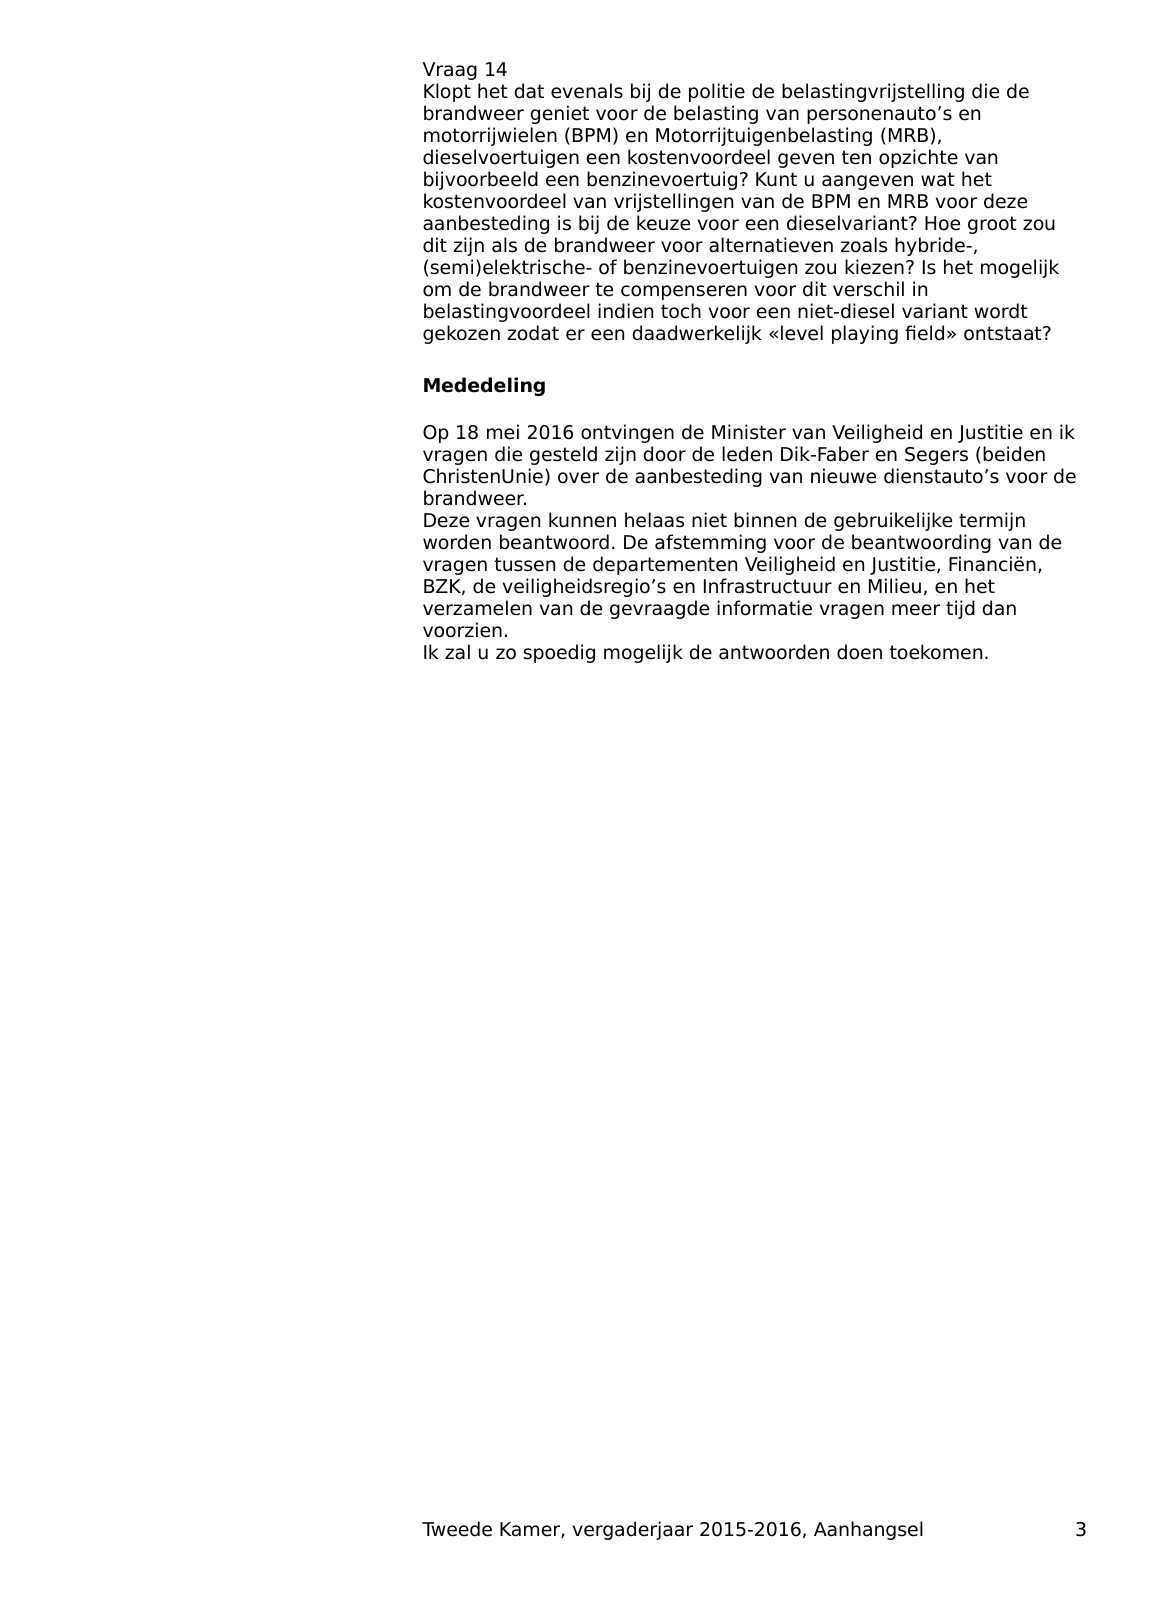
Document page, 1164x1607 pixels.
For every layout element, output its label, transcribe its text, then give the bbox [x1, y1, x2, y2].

subtitle Mededeling [422, 375, 1087, 397]
text Vraag 14 [422, 59, 1087, 81]
text Deze vragen kunnen helaas niet binnen de gebruikelijke termijn worden beantwoord. De afstemming voor de beantwoording van de vragen tussen de departementen Veiligheid en Justitie, Financiën, BZK, de veiligheidsregio’s en Infrastructuur en Milieu, en het verzamelen van de gevraagde informatie vragen meer tijd dan voorzien. [422, 510, 1087, 642]
text Ik zal u zo spoedig mogelijk de antwoorden doen toekomen. [422, 642, 1087, 663]
text Klopt het dat evenals bij de politie de belastingvrijstelling die de brandweer geniet voor de belasting van personenauto’s en motorrijwielen (BPM) en Motorrijtuigenbelasting (MRB), dieselvoertuigen een kostenvoordeel geven ten opzichte van bijvoorbeeld een benzinevoertuig? Kunt u aangeven wat het kostenvoordeel van vrijstellingen van de BPM en MRB voor deze aanbesteding is bij de keuze voor een dieselvariant? Hoe groot zou dit zijn als de brandweer voor alternatieven zoals hybride-, (semi)elektrische- of benzinevoertuigen zou kiezen? Is het mogelijk om de brandweer te compenseren voor dit verschil in belastingvoordeel indien toch voor een niet-diesel variant wordt gekozen zodat er een daadwerkelijk «level playing field» ontstaat? [422, 81, 1087, 345]
text Op 18 mei 2016 ontvingen de Minister van Veiligheid en Justitie en ik vragen die gesteld zijn door de leden Dik-Faber en Segers (beiden ChristenUnie) over de aanbesteding van nieuwe dienstauto’s voor de brandweer. [422, 422, 1087, 510]
